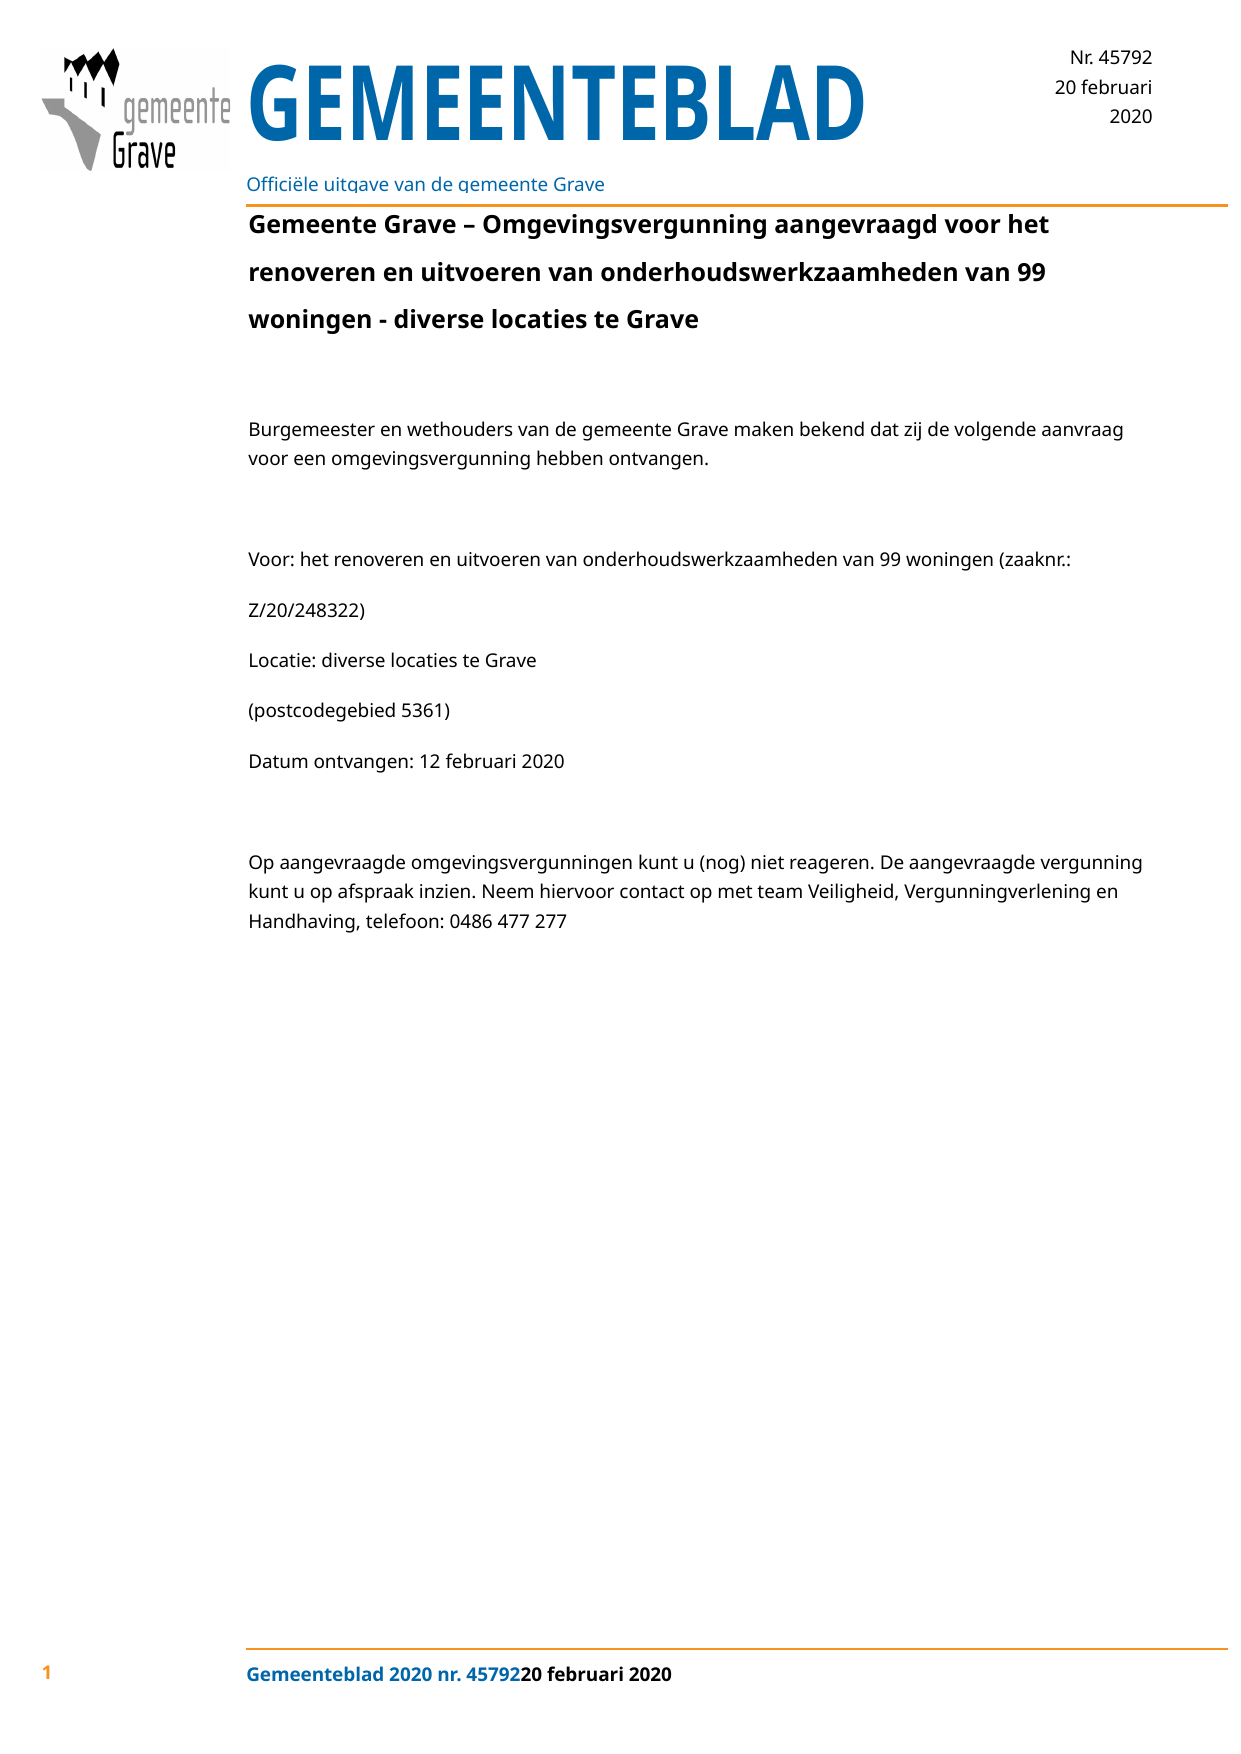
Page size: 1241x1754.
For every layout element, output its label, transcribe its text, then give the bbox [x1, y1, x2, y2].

text Datum ontvangen: 12 februari 2020 [248, 748, 1152, 774]
text Gemeente Grave – Omgevingsvergunning aangevraagd voor het renoveren en uitvoeren van onderhoudswerkzaamheden van 99 woningen - diverse locaties te Grave [248, 207, 1152, 336]
text (postcodegebied 5361) [248, 698, 1152, 723]
text Z/20/248322) [248, 597, 1152, 622]
text Op aangevraagde omgevingsvergunningen kunt u (nog) niet reageren. De aangevraagde vergunning kunt u op afspraak inzien. Neem hiervoor contact op met team Veiligheid, Vergunningverlening en Handhaving, telefoon: 0486 477 277 [248, 849, 1152, 934]
text Voor: het renoveren en uitvoeren van onderhoudswerkzaamheden van 99 woningen (zaaknr.: [248, 546, 1152, 572]
text Locatie: diverse locaties te Grave [248, 647, 1152, 673]
text Burgemeester en wethouders van de gemeente Grave maken bekend dat zij de volgende aanvraag voor een omgevingsvergunning hebben ontvangen. [248, 416, 1152, 471]
picture [41, 47, 231, 172]
